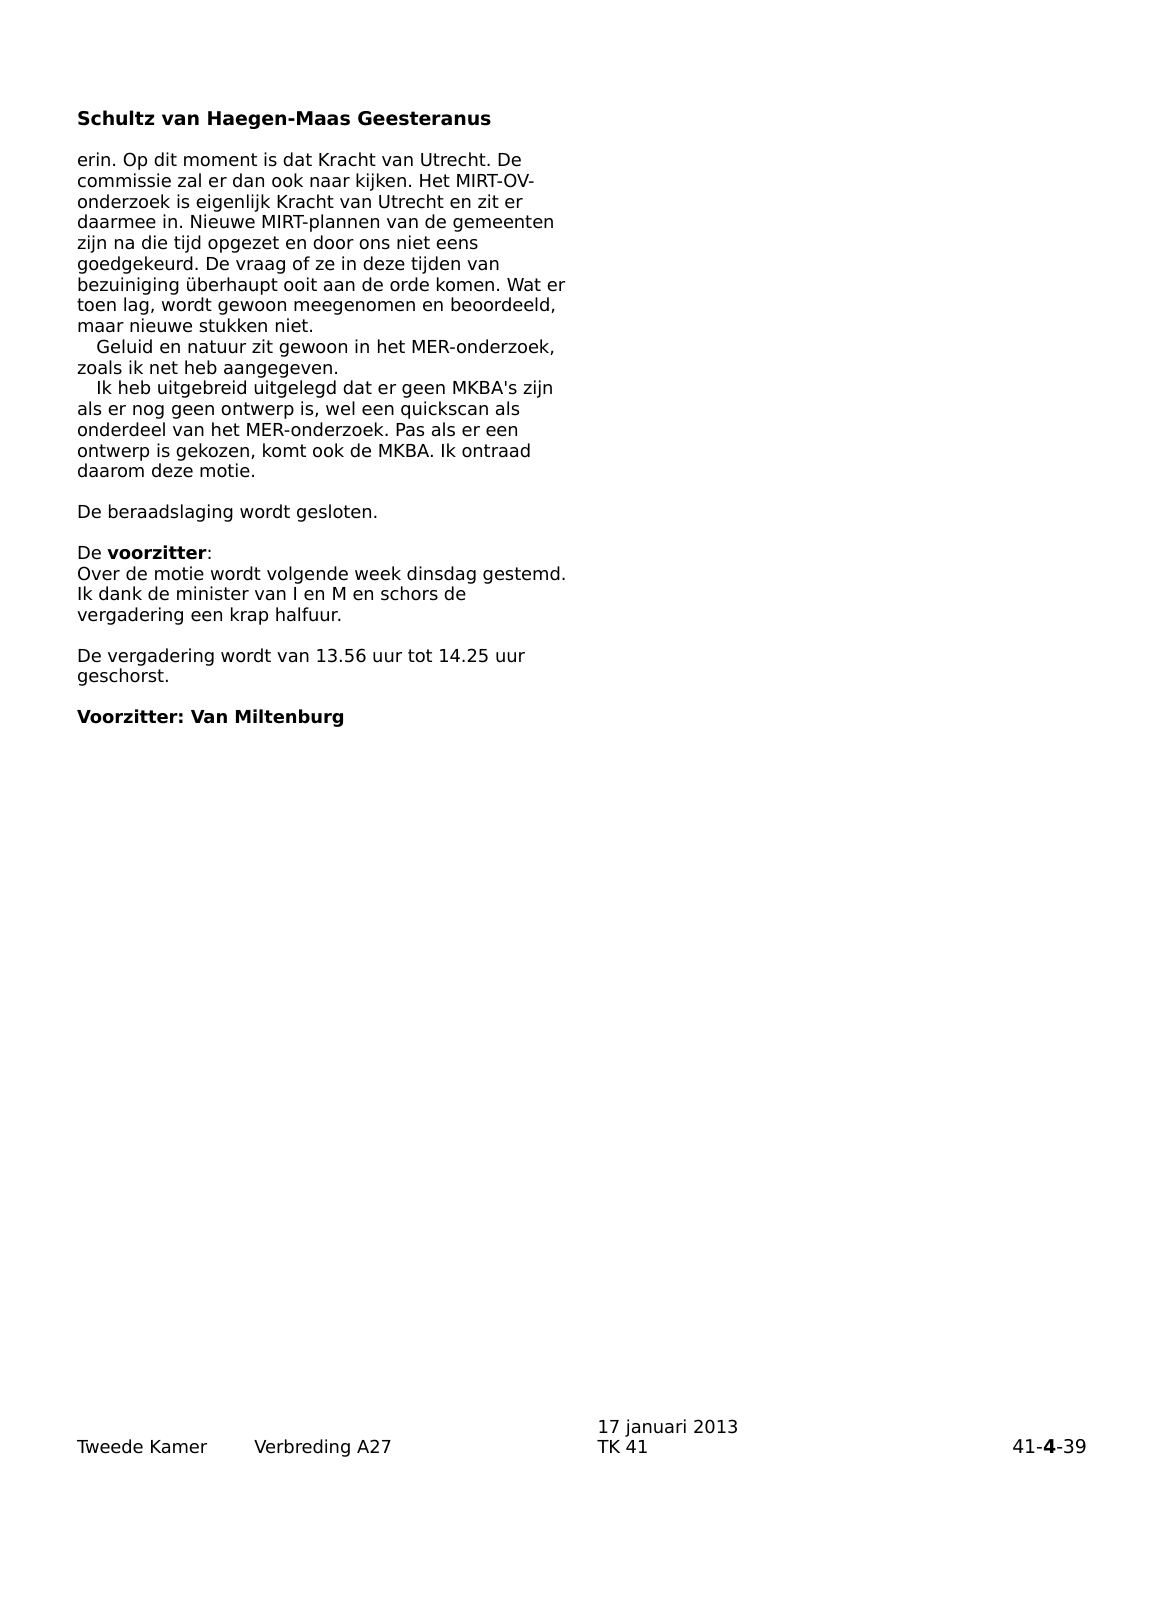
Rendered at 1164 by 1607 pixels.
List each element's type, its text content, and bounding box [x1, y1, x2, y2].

text De voorzitter: [77, 543, 567, 563]
text De vergadering wordt van 13.56 uur tot 14.25 uur geschorst. [77, 646, 567, 687]
text Over de motie wordt volgende week dinsdag gestemd. Ik dank de minister van I en M en schors de vergadering een krap halfuur. [77, 563, 567, 626]
text Ik heb uitgebreid uitgelegd dat er geen MKBA's zijn als er nog geen ontwerp is, wel een quickscan als onderdeel van het MER-onderzoek. Pas als er een ontwerp is gekozen, komt ook de MKBA. Ik ontraad daarom deze motie. [77, 378, 567, 482]
text Voorzitter: Van Miltenburg [77, 707, 567, 728]
text De beraadslaging wordt gesloten. [77, 502, 567, 523]
text Geluid en natuur zit gewoon in het MER-onderzoek, zoals ik net heb aangegeven. [77, 337, 567, 378]
text erin. Op dit moment is dat Kracht van Utrecht. De commissie zal er dan ook naar kijken. Het MIRT-OV-onderzoek is eigenlijk Kracht van Utrecht en zit er daarmee in. Nieuwe MIRT-plannen van de gemeenten zijn na die tijd opgezet en door ons niet eens goedgekeurd. De vraag of ze in deze tijden van bezuiniging überhaupt ooit aan de orde komen. Wat er toen lag, wordt gewoon meegenomen en beoordeeld, maar nieuwe stukken niet. [77, 150, 567, 337]
